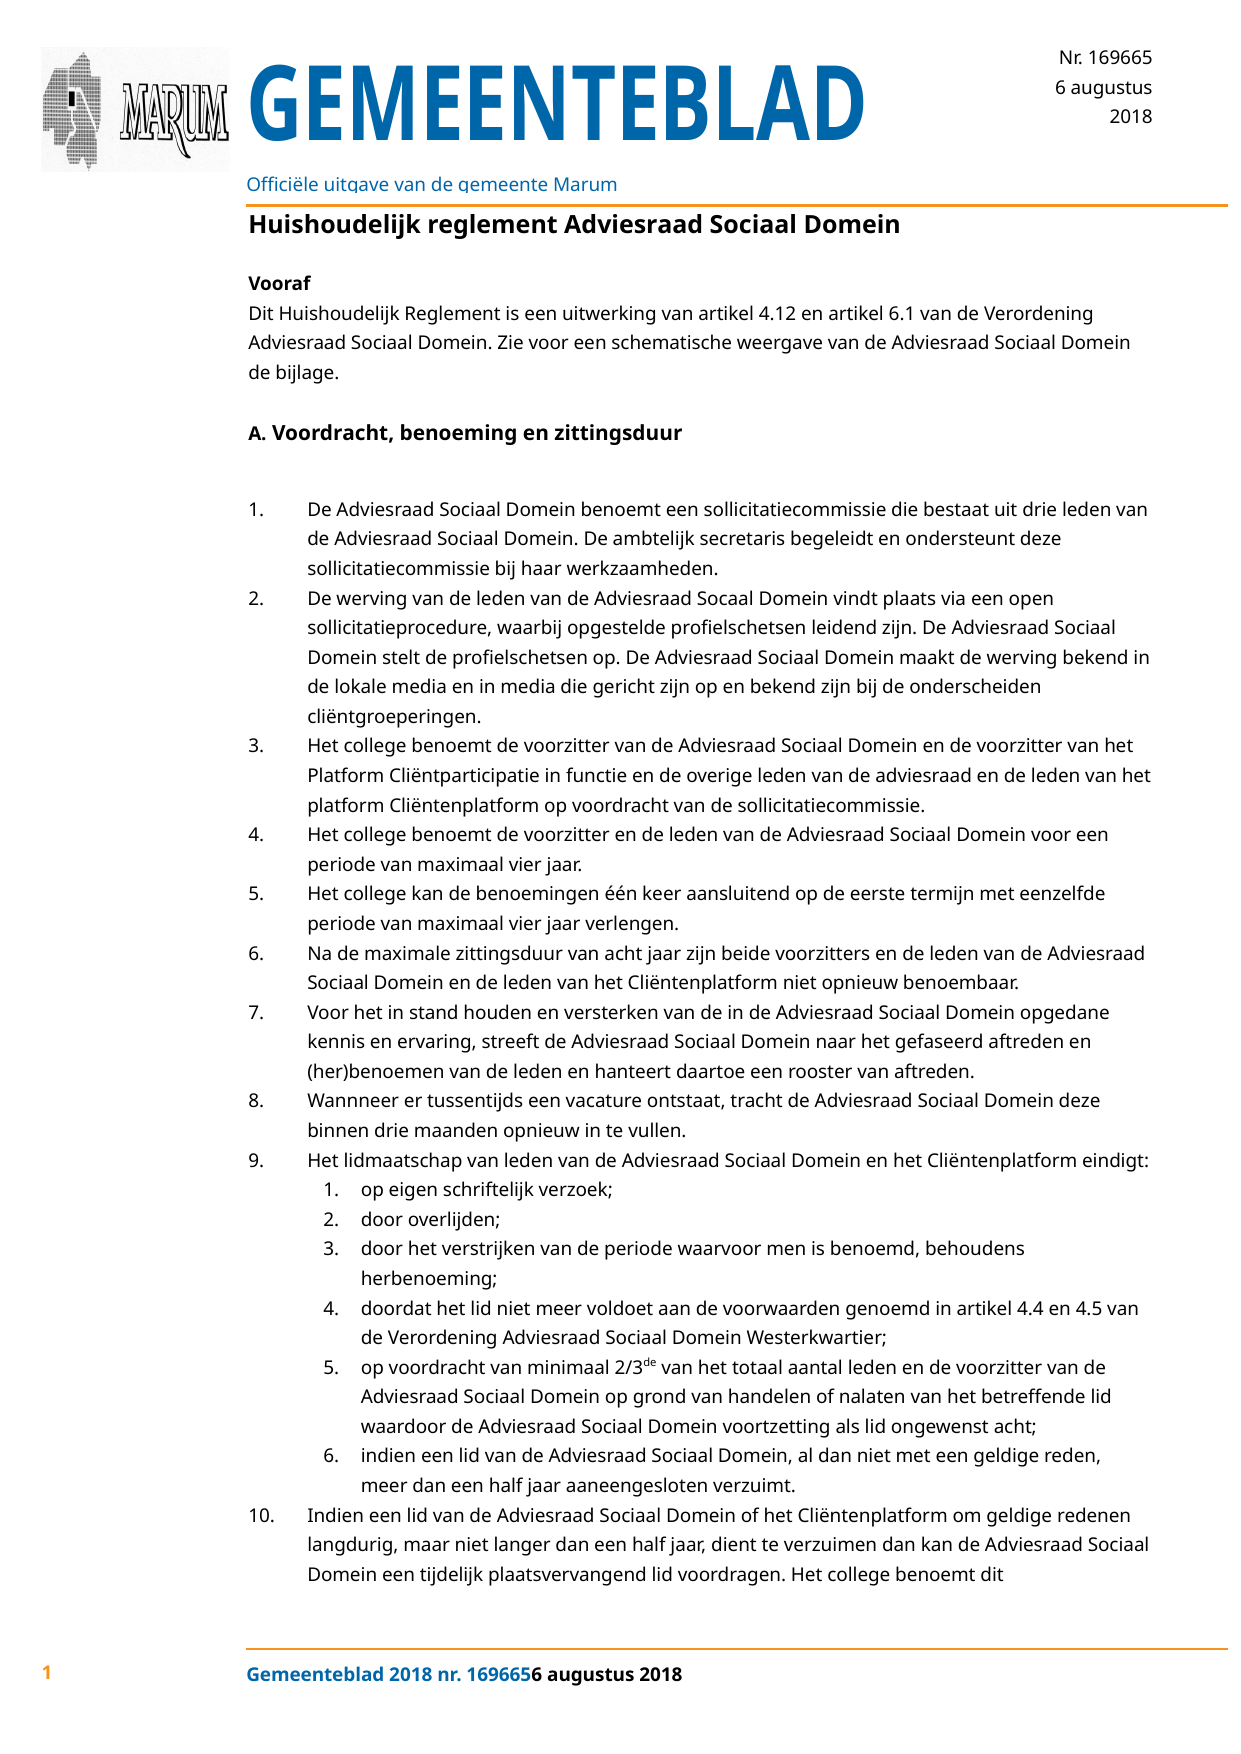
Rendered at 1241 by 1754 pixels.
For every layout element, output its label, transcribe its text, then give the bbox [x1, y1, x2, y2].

list Wannneer er tussentijds een vacature ontstaat, tracht de Adviesraad Sociaal Domein deze binnen drie maanden opnieuw in te vullen. [248, 1088, 1152, 1143]
list op voordracht van minimaal 2/3de van het totaal aantal leden en de voorzitter van de Adviesraad Sociaal Domein op grond van handelen of nalaten van het betreffende lid waardoor de Adviesraad Sociaal Domein voortzetting als lid ongewenst acht; [323, 1354, 1152, 1439]
list Het college kan de benoemingen één keer aansluitend op de eerste termijn met eenzelfde periode van maximaal vier jaar verlengen. [248, 881, 1152, 936]
list op eigen schriftelijk verzoek; [323, 1176, 1152, 1202]
picture [41, 47, 231, 172]
list indien een lid van de Adviesraad Sociaal Domein, al dan niet met een geldige reden, meer dan een half jaar aaneengesloten verzuimt. [323, 1443, 1152, 1498]
list Het college benoemt de voorzitter en de leden van de Adviesraad Sociaal Domein voor een periode van maximaal vier jaar. [248, 821, 1152, 877]
text Dit Huishoudelijk Reglement is een uitwerking van artikel 4.12 en artikel 6.1 van de Verordening Adviesraad Sociaal Domein. Zie voor een schematische weergave van de Adviesraad Sociaal Domein de bijlage. [248, 300, 1152, 385]
list Voor het in stand houden en versterken van de in de Adviesraad Sociaal Domein opgedane kennis en ervaring, streeft de Adviesraad Sociaal Domein naar het gefaseerd aftreden en (her)benoemen van de leden en hanteert daartoe een rooster van aftreden. [248, 999, 1152, 1084]
list door overlijden; [323, 1206, 1152, 1232]
text Vooraf [248, 270, 1152, 296]
list Indien een lid van de Adviesraad Sociaal Domein of het Cliëntenplatform om geldige redenen langdurig, maar niet langer dan een half jaar, dient te verzuimen dan kan de Adviesraad Sociaal Domein een tijdelijk plaatsvervangend lid voordragen. Het college benoemt dit [248, 1502, 1152, 1587]
text A. Voordracht, benoeming en zittingsduur [248, 418, 1152, 447]
list Na de maximale zittingsduur van acht jaar zijn beide voorzitters en de leden van de Adviesraad Sociaal Domein en de leden van het Cliëntenplatform niet opnieuw benoembaar. [248, 940, 1152, 995]
list De werving van de leden van de Adviesraad Socaal Domein vindt plaats via een open sollicitatieprocedure, waarbij opgestelde profielschetsen leidend zijn. De Adviesraad Sociaal Domein stelt de profielschetsen op. De Adviesraad Sociaal Domein maakt de werving bekend in de lokale media en in media die gericht zijn op en bekend zijn bij de onderscheiden cliëntgroeperingen. [248, 585, 1152, 729]
text Huishoudelijk reglement Adviesraad Sociaal Domein [248, 207, 1152, 241]
list Het college benoemt de voorzitter van de Adviesraad Sociaal Domein en de voorzitter van het Platform Cliëntparticipatie in functie en de overige leden van de adviesraad en de leden van het platform Cliëntenplatform op voordracht van de sollicitatiecommissie. [248, 733, 1152, 817]
list door het verstrijken van de periode waarvoor men is benoemd, behoudens herbenoeming; [323, 1236, 1152, 1291]
list Het lidmaatschap van leden van de Adviesraad Sociaal Domein en het Cliëntenplatform eindigt: [248, 1147, 1152, 1172]
list De Adviesraad Sociaal Domein benoemt een sollicitatiecommissie die bestaat uit drie leden van de Adviesraad Sociaal Domein. De ambtelijk secretaris begeleidt en ondersteunt deze sollicitatiecommissie bij haar werkzaamheden. [248, 496, 1152, 581]
list doordat het lid niet meer voldoet aan de voorwaarden genoemd in artikel 4.4 en 4.5 van de Verordening Adviesraad Sociaal Domein Westerkwartier; [323, 1295, 1152, 1350]
